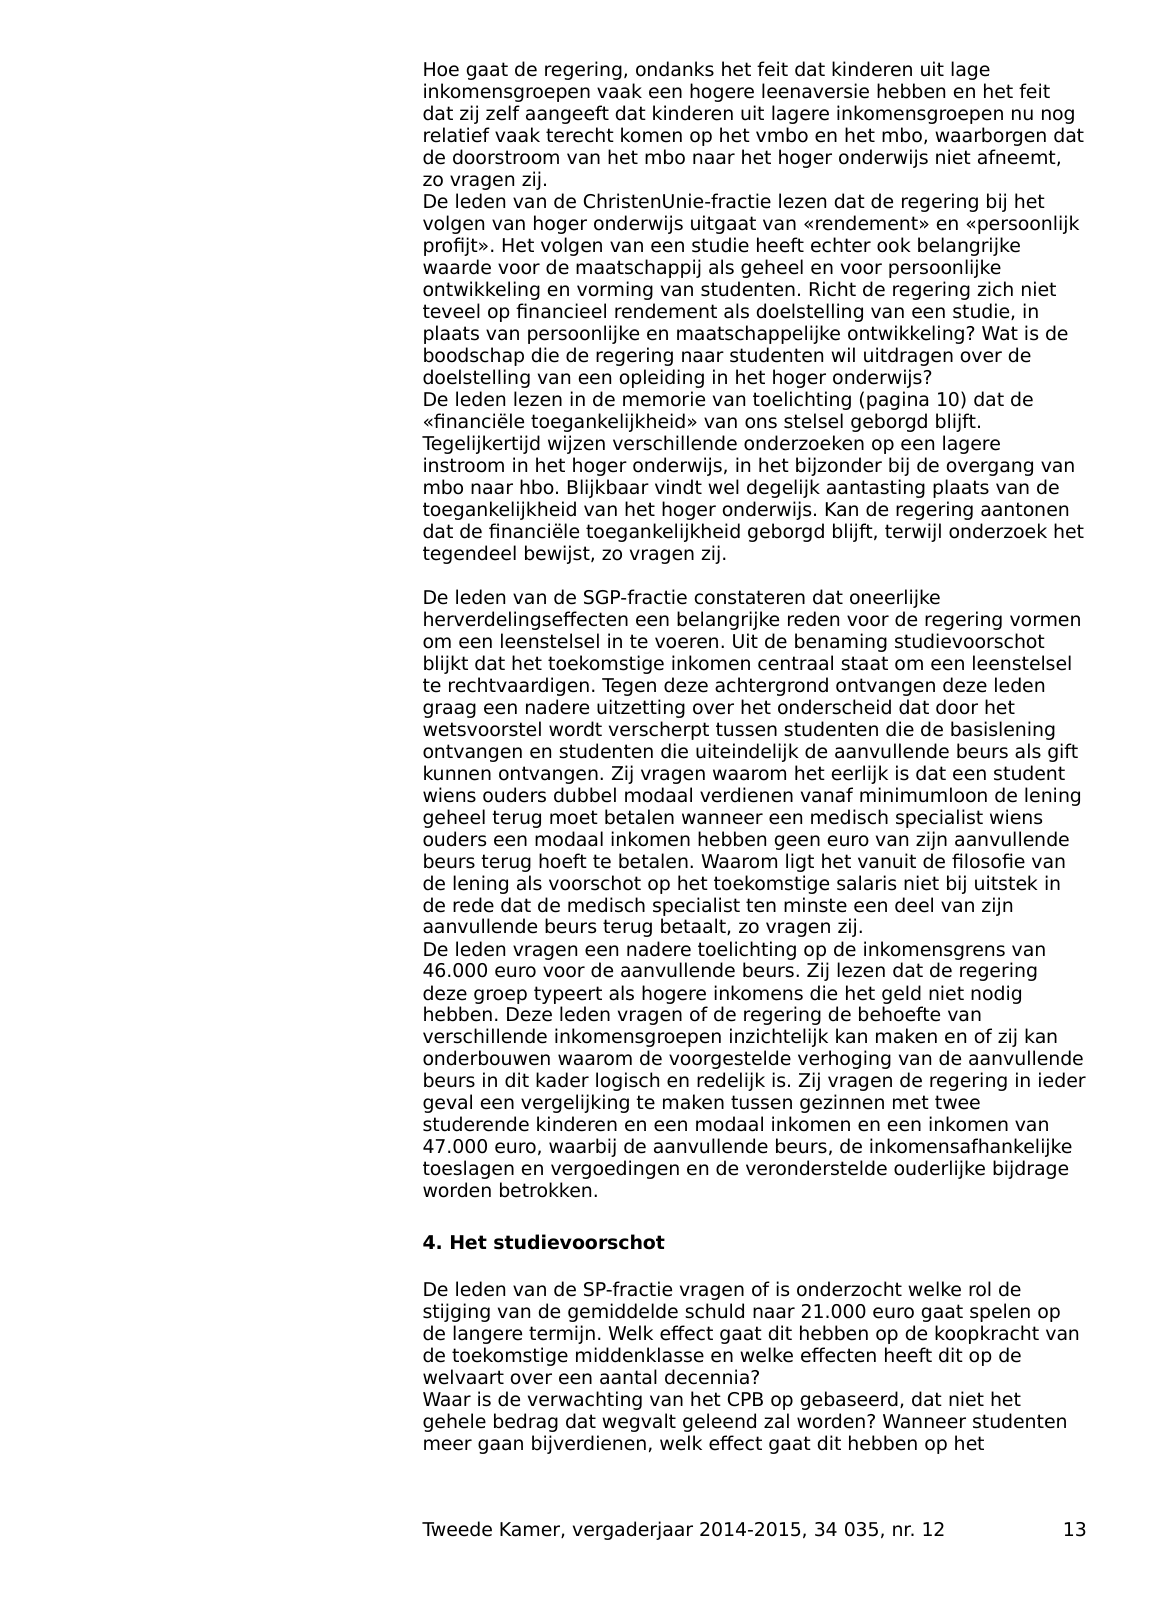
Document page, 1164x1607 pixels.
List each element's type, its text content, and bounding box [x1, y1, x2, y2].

text De leden van de SP-fractie vragen of is onderzocht welke rol de stijging van de gemiddelde schuld naar 21.000 euro gaat spelen op de langere termijn. Welk effect gaat dit hebben op de koopkracht van de toekomstige middenklasse en welke effecten heeft dit op de welvaart over een aantal decennia? [422, 1279, 1087, 1389]
text De leden van de SGP-fractie constateren dat oneerlijke herverdelingseffecten een belangrijke reden voor de regering vormen om een leenstelsel in te voeren. Uit de benaming studievoorschot blijkt dat het toekomstige inkomen centraal staat om een leenstelsel te rechtvaardigen. Tegen deze achtergrond ontvangen deze leden graag een nadere uitzetting over het onderscheid dat door het wetsvoorstel wordt verscherpt tussen studenten die de basislening ontvangen en studenten die uiteindelijk de aanvullende beurs als gift kunnen ontvangen. Zij vragen waarom het eerlijk is dat een student wiens ouders dubbel modaal verdienen vanaf minimumloon de lening geheel terug moet betalen wanneer een medisch specialist wiens ouders een modaal inkomen hebben geen euro van zijn aanvullende beurs terug hoeft te betalen. Waarom ligt het vanuit de filosofie van de lening als voorschot op het toekomstige salaris niet bij uitstek in de rede dat de medisch specialist ten minste een deel van zijn aanvullende beurs terug betaalt, zo vragen zij. [422, 587, 1087, 938]
text De leden lezen in de memorie van toelichting (pagina 10) dat de «financiële toegankelijkheid» van ons stelsel geborgd blijft. Tegelijkertijd wijzen verschillende onderzoeken op een lagere instroom in het hoger onderwijs, in het bijzonder bij de overgang van mbo naar hbo. Blijkbaar vindt wel degelijk aantasting plaats van de toegankelijkheid van het hoger onderwijs. Kan de regering aantonen dat de financiële toegankelijkheid geborgd blijft, terwijl onderzoek het tegendeel bewijst, zo vragen zij. [422, 389, 1087, 564]
text De leden van de ChristenUnie-fractie lezen dat de regering bij het volgen van hoger onderwijs uitgaat van «rendement» en «persoonlijk profijt». Het volgen van een studie heeft echter ook belangrijke waarde voor de maatschappij als geheel en voor persoonlijke ontwikkeling en vorming van studenten. Richt de regering zich niet teveel op financieel rendement als doelstelling van een studie, in plaats van persoonlijke en maatschappelijke ontwikkeling? Wat is de boodschap die de regering naar studenten wil uitdragen over de doelstelling van een opleiding in het hoger onderwijs? [422, 191, 1087, 389]
subtitle 4. Het studievoorschot [422, 1232, 1087, 1254]
text De leden vragen een nadere toelichting op de inkomensgrens van 46.000 euro voor de aanvullende beurs. Zij lezen dat de regering deze groep typeert als hogere inkomens die het geld niet nodig hebben. Deze leden vragen of de regering de behoefte van verschillende inkomensgroepen inzichtelijk kan maken en of zij kan onderbouwen waarom de voorgestelde verhoging van de aanvullende beurs in dit kader logisch en redelijk is. Zij vragen de regering in ieder geval een vergelijking te maken tussen gezinnen met twee studerende kinderen en een modaal inkomen en een inkomen van 47.000 euro, waarbij de aanvullende beurs, de inkomensafhankelijke toeslagen en vergoedingen en de veronderstelde ouderlijke bijdrage worden betrokken. [422, 938, 1087, 1202]
text Hoe gaat de regering, ondanks het feit dat kinderen uit lage inkomensgroepen vaak een hogere leenaversie hebben en het feit dat zij zelf aangeeft dat kinderen uit lagere inkomensgroepen nu nog relatief vaak terecht komen op het vmbo en het mbo, waarborgen dat de doorstroom van het mbo naar het hoger onderwijs niet afneemt, zo vragen zij. [422, 59, 1087, 191]
text Waar is de verwachting van het CPB op gebaseerd, dat niet het gehele bedrag dat wegvalt geleend zal worden? Wanneer studenten meer gaan bijverdienen, welk effect gaat dit hebben op het [422, 1389, 1087, 1455]
